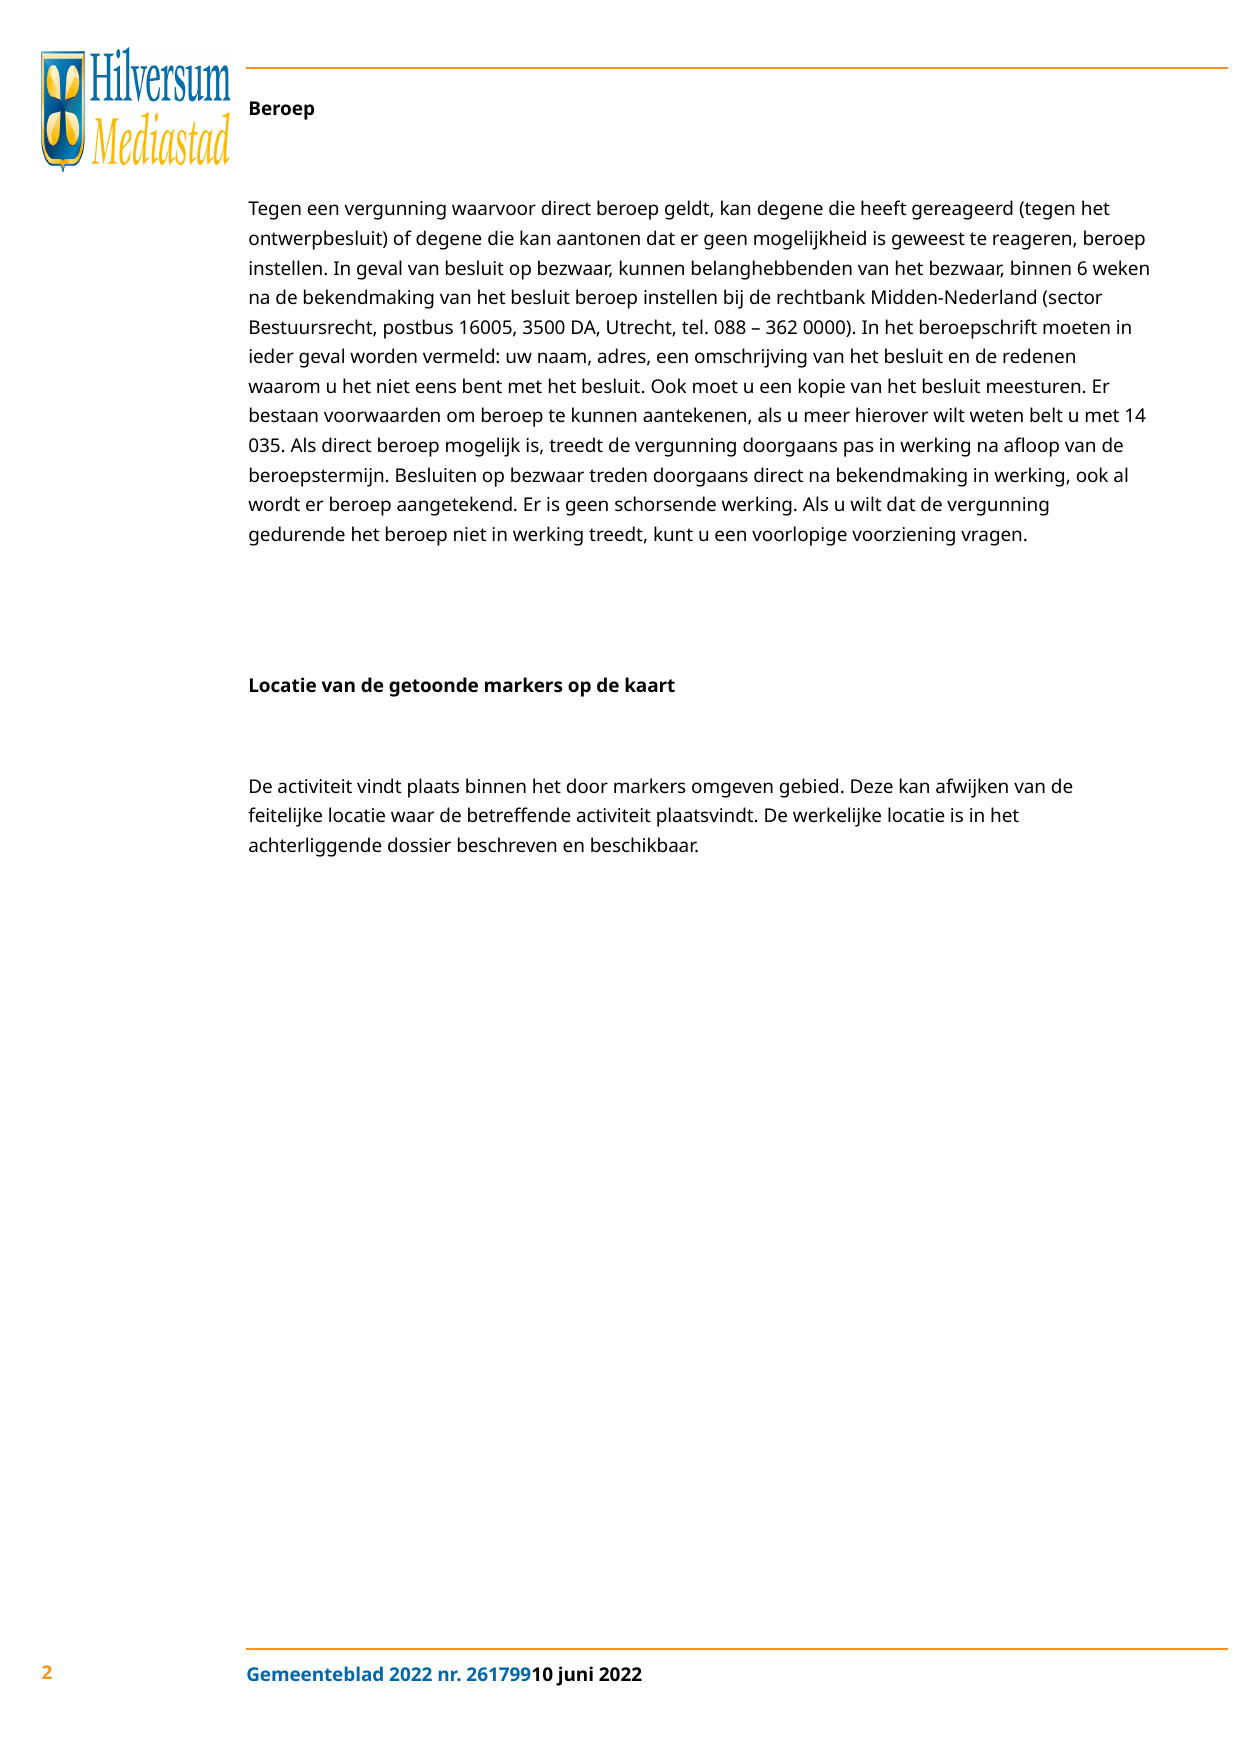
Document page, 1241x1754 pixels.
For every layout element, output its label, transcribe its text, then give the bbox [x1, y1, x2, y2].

text Locatie van de getoonde markers op de kaart [248, 672, 1152, 698]
picture [41, 47, 231, 172]
text Tegen een vergunning waarvoor direct beroep geldt, kan degene die heeft gereageerd (tegen het ontwerpbesluit) of degene die kan aantonen dat er geen mogelijkheid is geweest te reageren, beroep instellen. In geval van besluit op bezwaar, kunnen belanghebbenden van het bezwaar, binnen 6 weken na de bekendmaking van het besluit beroep instellen bij de rechtbank Midden-Nederland (sector Bestuursrecht, postbus 16005, 3500 DA, Utrecht, tel. 088 – 362 0000). In het beroepschrift moeten in ieder geval worden vermeld: uw naam, adres, een omschrijving van het besluit en de redenen waarom u het niet eens bent met het besluit. Ook moet u een kopie van het besluit meesturen. Er bestaan voorwaarden om beroep te kunnen aantekenen, als u meer hierover wilt weten belt u met 14 035. Als direct beroep mogelijk is, treedt de vergunning doorgaans pas in werking na afloop van de beroepstermijn. Besluiten op bezwaar treden doorgaans direct na bekendmaking in werking, ook al wordt er beroep aangetekend. Er is geen schorsende werking. Als u wilt dat de vergunning gedurende het beroep niet in werking treedt, kunt u een voorlopige voorziening vragen. [248, 196, 1152, 547]
text Beroep [248, 95, 1152, 121]
text De activiteit vindt plaats binnen het door markers omgeven gebied. Deze kan afwijken van de feitelijke locatie waar de betreffende activiteit plaatsvindt. De werkelijke locatie is in het achterliggende dossier beschreven en beschikbaar. [248, 773, 1152, 858]
